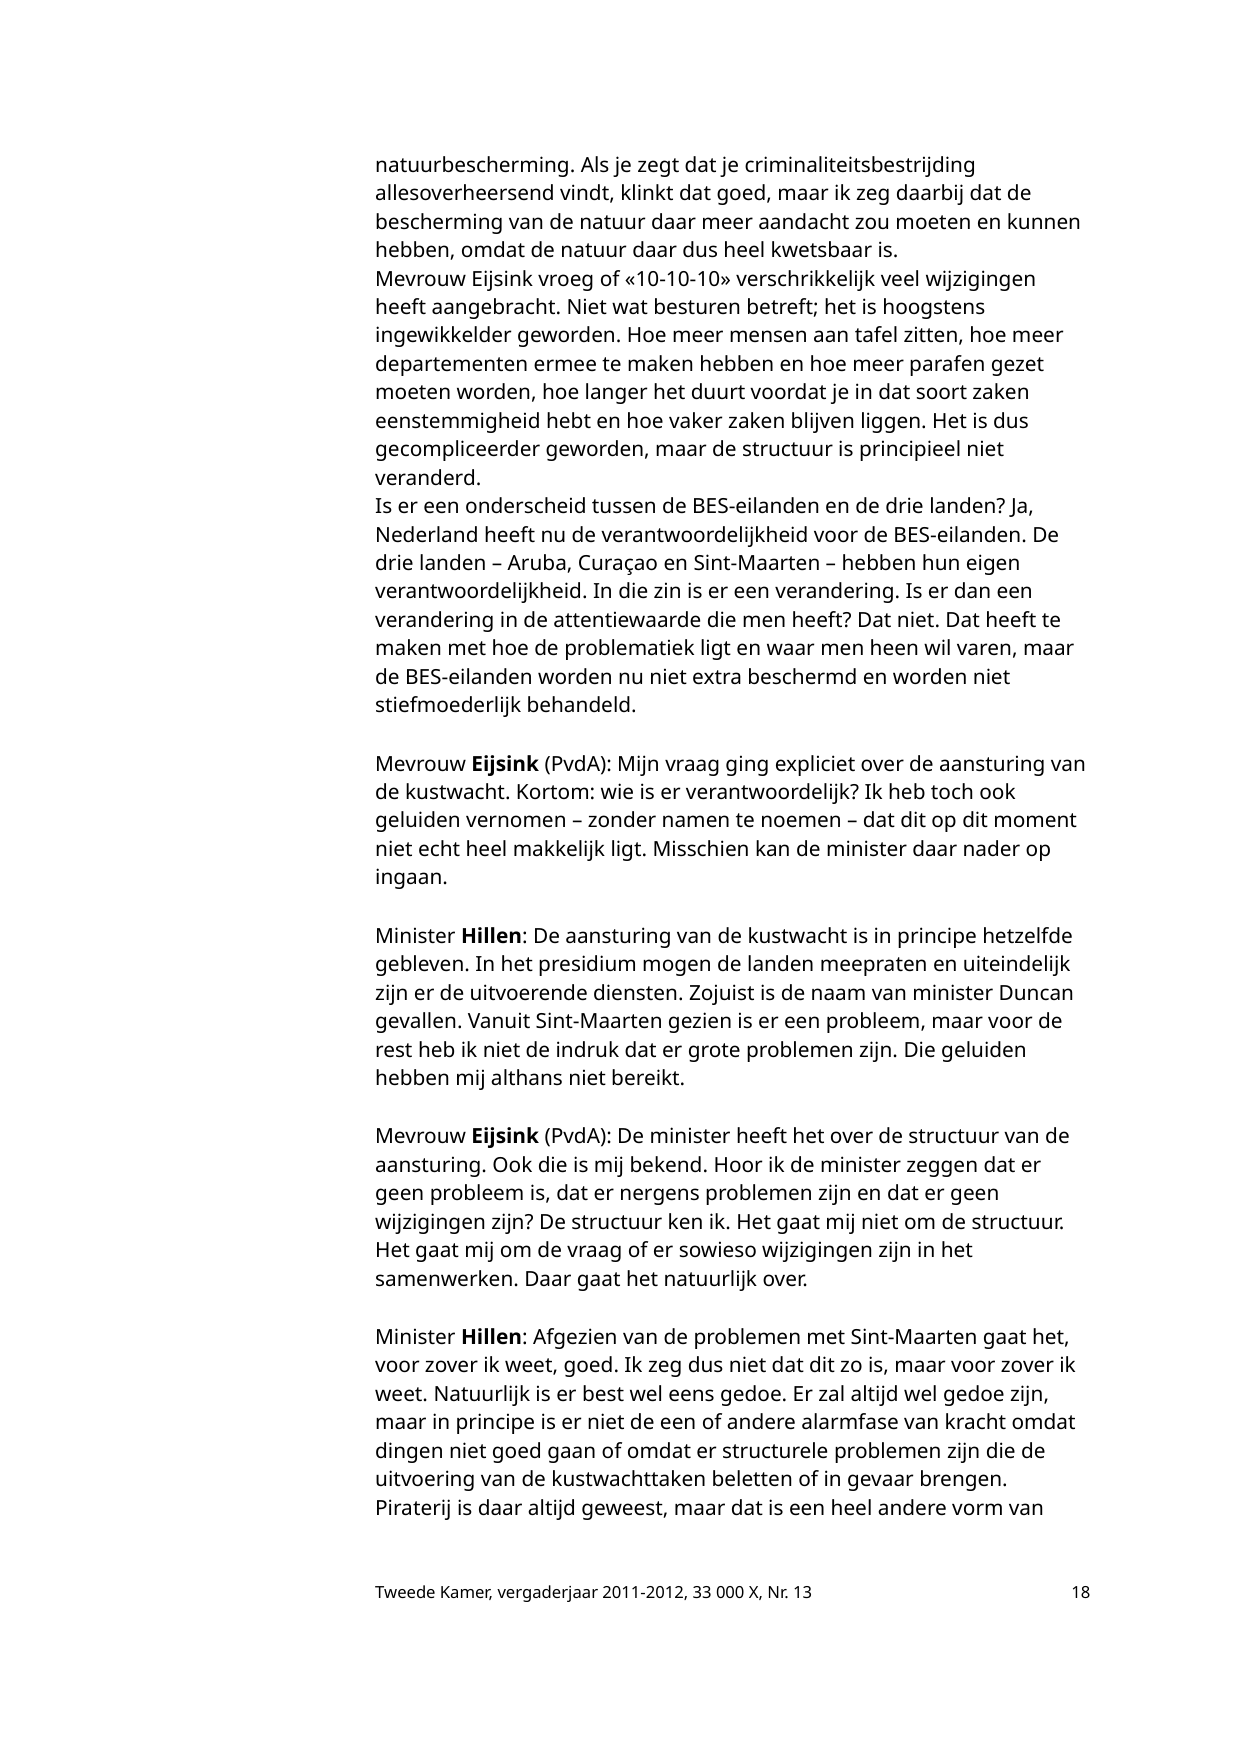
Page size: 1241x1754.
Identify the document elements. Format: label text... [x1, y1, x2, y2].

text Minister Hillen: De aansturing van de kustwacht is in principe hetzelfde gebleven. In het presidium mogen de landen meepraten en uiteindelijk zijn er de uitvoerende diensten. Zojuist is de naam van minister Duncan gevallen. Vanuit Sint-Maarten gezien is er een probleem, maar voor de rest heb ik niet de indruk dat er grote problemen zijn. Die geluiden hebben mij althans niet bereikt. [375, 921, 1090, 1092]
text Mevrouw Eijsink (PvdA): Mijn vraag ging expliciet over de aansturing van de kustwacht. Kortom: wie is er verantwoordelijk? Ik heb toch ook geluiden vernomen – zonder namen te noemen – dat dit op dit moment niet echt heel makkelijk ligt. Misschien kan de minister daar nader op ingaan. [375, 749, 1090, 891]
text Piraterij is daar altijd geweest, maar dat is een heel andere vorm van [375, 1493, 1090, 1521]
text Is er een onderscheid tussen de BES-eilanden en de drie landen? Ja, Nederland heeft nu de verantwoordelijkheid voor de BES-eilanden. De drie landen – Aruba, Curaçao en Sint-Maarten – hebben hun eigen verantwoordelijkheid. In die zin is er een verandering. Is er dan een verandering in de attentiewaarde die men heeft? Dat niet. Dat heeft te maken met hoe de problematiek ligt en waar men heen wil varen, maar de BES-eilanden worden nu niet extra beschermd en worden niet stiefmoederlijk behandeld. [375, 491, 1090, 719]
text Mevrouw Eijsink (PvdA): De minister heeft het over de structuur van de aansturing. Ook die is mij bekend. Hoor ik de minister zeggen dat er geen probleem is, dat er nergens problemen zijn en dat er geen wijzigingen zijn? De structuur ken ik. Het gaat mij niet om de structuur. Het gaat mij om de vraag of er sowieso wijzigingen zijn in het samenwerken. Daar gaat het natuurlijk over. [375, 1122, 1090, 1292]
text Mevrouw Eijsink vroeg of «10-10-10» verschrikkelijk veel wijzigingen heeft aangebracht. Niet wat besturen betreft; het is hoogstens ingewikkelder geworden. Hoe meer mensen aan tafel zitten, hoe meer departementen ermee te maken hebben en hoe meer parafen gezet moeten worden, hoe langer het duurt voordat je in dat soort zaken eenstemmigheid hebt en hoe vaker zaken blijven liggen. Het is dus gecompliceerder geworden, maar de structuur is principieel niet veranderd. [375, 264, 1090, 491]
text natuurbescherming. Als je zegt dat je criminaliteitsbestrijding allesoverheersend vindt, klinkt dat goed, maar ik zeg daarbij dat de bescherming van de natuur daar meer aandacht zou moeten en kunnen hebben, omdat de natuur daar dus heel kwetsbaar is. [375, 150, 1090, 264]
text Minister Hillen: Afgezien van de problemen met Sint-Maarten gaat het, voor zover ik weet, goed. Ik zeg dus niet dat dit zo is, maar voor zover ik weet. Natuurlijk is er best wel eens gedoe. Er zal altijd wel gedoe zijn, maar in principe is er niet de een of andere alarmfase van kracht omdat dingen niet goed gaan of omdat er structurele problemen zijn die de uitvoering van de kustwachttaken beletten of in gevaar brengen. [375, 1322, 1090, 1493]
